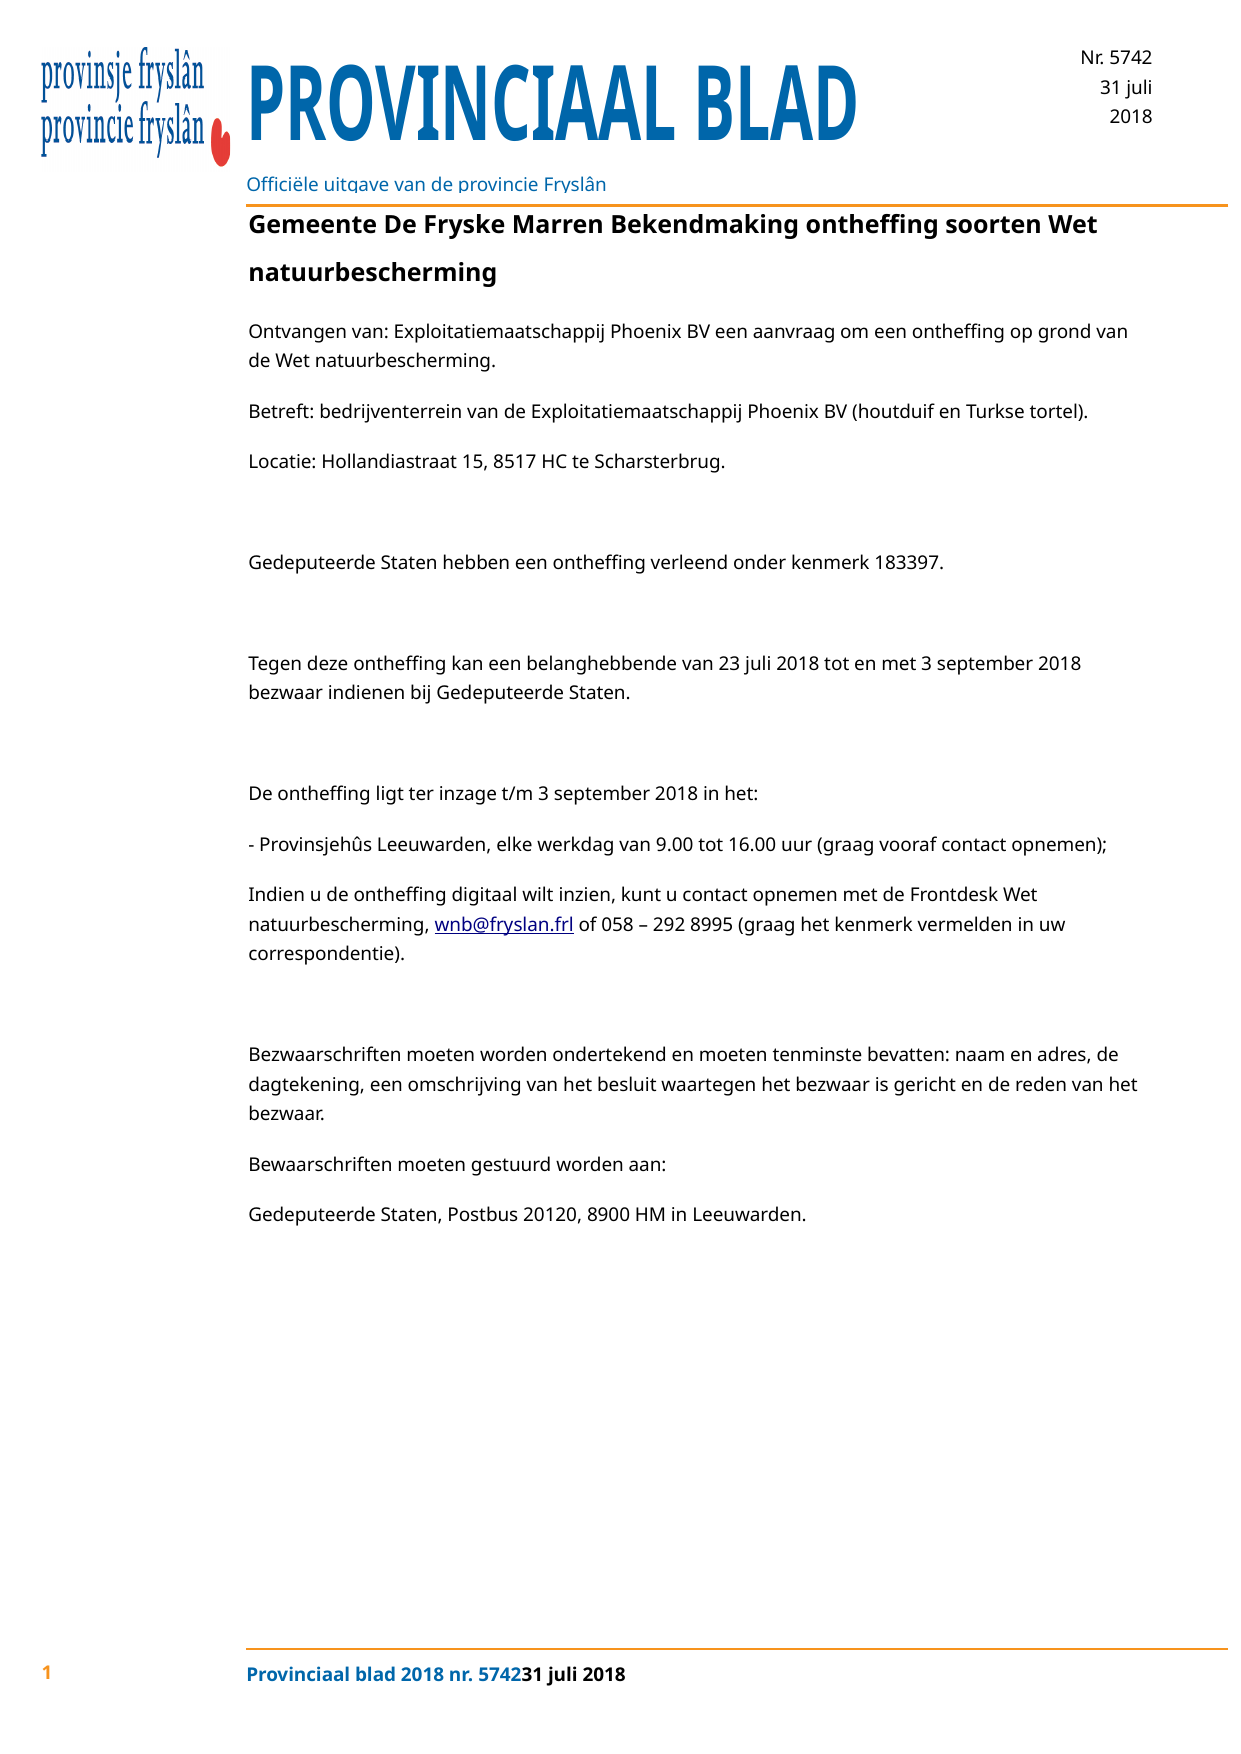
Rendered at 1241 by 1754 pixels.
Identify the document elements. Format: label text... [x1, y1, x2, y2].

text Bewaarschriften moeten gestuurd worden aan: [248, 1151, 1152, 1177]
text Indien u de ontheffing digitaal wilt inzien, kunt u contact opnemen met de Frontdesk Wet natuurbescherming, wnb@fryslan.frl of 058 – 292 8995 (graag het kenmerk vermelden in uw correspondentie). [248, 881, 1152, 966]
picture [41, 47, 231, 172]
text Ontvangen van: Exploitatiemaatschappij Phoenix BV een aanvraag om een ontheffing op grond van de Wet natuurbescherming. [248, 318, 1152, 373]
text Bezwaarschriften moeten worden ondertekend en moeten tenminste bevatten: naam en adres, de dagtekening, een omschrijving van het besluit waartegen het bezwaar is gericht en de reden van het bezwaar. [248, 1041, 1152, 1126]
text Locatie: Hollandiastraat 15, 8517 HC te Scharsterbrug. [248, 448, 1152, 474]
text Betreft: bedrijventerrein van de Exploitatiemaatschappij Phoenix BV (houtduif en Turkse tortel). [248, 398, 1152, 424]
text Gedeputeerde Staten hebben een ontheffing verleend onder kenmerk 183397. [248, 549, 1152, 575]
text De ontheffing ligt ter inzage t/m 3 september 2018 in het: [248, 780, 1152, 806]
text Gedeputeerde Staten, Postbus 20120, 8900 HM in Leeuwarden. [248, 1201, 1152, 1227]
text Tegen deze ontheffing kan een belanghebbende van 23 juli 2018 tot en met 3 september 2018 bezwaar indienen bij Gedeputeerde Staten. [248, 650, 1152, 705]
text - Provinsjehûs Leeuwarden, elke werkdag van 9.00 tot 16.00 uur (graag vooraf contact opnemen); [248, 831, 1152, 857]
text Gemeente De Fryske Marren Bekendmaking ontheffing soorten Wet natuurbescherming [248, 207, 1152, 288]
